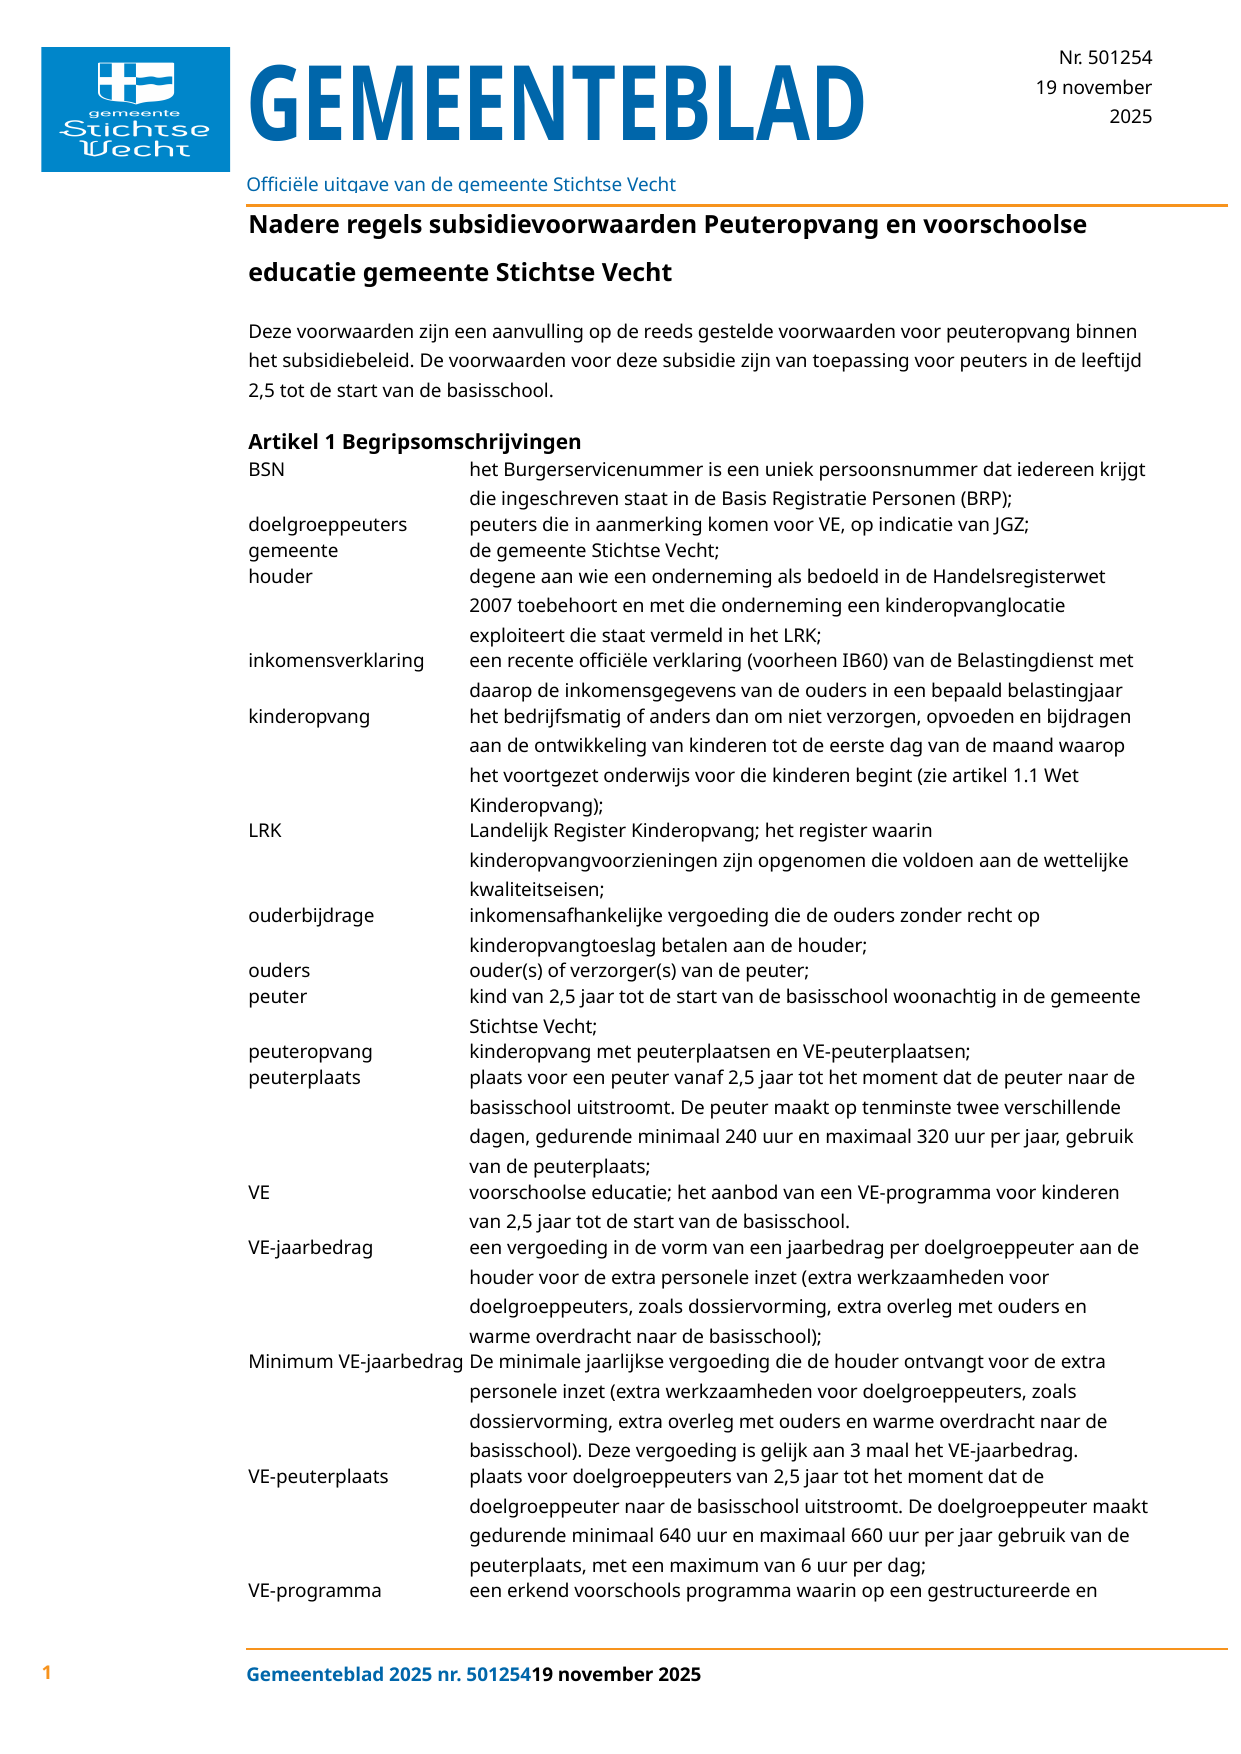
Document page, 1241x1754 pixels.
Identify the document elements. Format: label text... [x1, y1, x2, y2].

table_cell degene aan wie een onderneming als bedoeld in de Handelsregisterwet 2007 toebehoort en met die onderneming een kinderopvanglocatie exploiteert die staat vermeld in het LRK; [469, 563, 1152, 648]
table_cell Landelijk Register Kinderopvang; het register waarin kinderopvangvoorzieningen zijn opgenomen die voldoen aan de wettelijke kwaliteitseisen; [469, 818, 1152, 902]
table_cell peuter [248, 984, 469, 1039]
table_cell kind van 2,5 jaar tot de start van de basisschool woonachtig in de gemeente Stichtse Vecht; [469, 984, 1152, 1039]
table_cell de gemeente Stichtse Vecht; [469, 537, 1152, 563]
table_cell VE [248, 1179, 469, 1234]
picture [99, 63, 135, 101]
text Artikel 1 Begripsomschrijvingen [248, 427, 1152, 456]
table_cell peuterplaats [248, 1065, 469, 1179]
table_cell doelgroeppeuters [248, 511, 469, 537]
table_cell Minimum VE-jaarbedrag [248, 1349, 469, 1463]
table_cell inkomensverklaring [248, 648, 469, 703]
table_cell inkomensafhankelijke vergoeding die de ouders zonder recht op kinderopvangtoeslag betalen aan de houder; [469, 903, 1152, 958]
table_cell peuters die in aanmerking komen voor VE, op indicatie van JGZ; [469, 511, 1152, 537]
table_cell ouderbijdrage [248, 903, 469, 958]
table_header BSN [248, 456, 469, 511]
text Nadere regels subsidievoorwaarden Peuteropvang en voorschoolse educatie gemeente Stichtse Vecht [248, 207, 1152, 288]
table_cell voorschoolse educatie; het aanbod van een VE-programma voor kinderen van 2,5 jaar tot de start van de basisschool. [469, 1179, 1152, 1234]
picture [137, 63, 174, 103]
table_cell ouders [248, 958, 469, 983]
table_cell ouder(s) of verzorger(s) van de peuter; [469, 958, 1152, 983]
table_cell VE-programma [248, 1578, 469, 1603]
table_cell een vergoeding in de vorm van een jaarbedrag per doelgroeppeuter aan de houder voor de extra personele inzet (extra werkzaamheden voor doelgroeppeuters, zoals dossiervorming, extra overleg met ouders en warme overdracht naar de basisschool); [469, 1234, 1152, 1349]
table_cell kinderopvang [248, 703, 469, 817]
text Deze voorwaarden zijn een aanvulling op de reeds gestelde voorwaarden voor peuteropvang binnen het subsidiebeleid. De voorwaarden voor deze subsidie zijn van toepassing voor peuters in de leeftijd 2,5 tot de start van de basisschool. [248, 318, 1152, 403]
table_cell het bedrijfsmatig of anders dan om niet verzorgen, opvoeden en bijdragen aan de ontwikkeling van kinderen tot de eerste dag van de maand waarop het voortgezet onderwijs voor die kinderen begint (zie artikel 1.1 Wet Kinderopvang); [469, 703, 1152, 817]
table_cell LRK [248, 818, 469, 902]
table_cell gemeente [248, 537, 469, 563]
table_header het Burgerservicenummer is een uniek persoonsnummer dat iedereen krijgt die ingeschreven staat in de Basis Registratie Personen (BRP); [469, 456, 1152, 511]
table_cell een recente officiële verklaring (voorheen IB60) van de Belastingdienst met daarop de inkomensgegevens van de ouders in een bepaald belastingjaar [469, 648, 1152, 703]
table_cell De minimale jaarlijkse vergoeding die de houder ontvangt voor de extra personele inzet (extra werkzaamheden voor doelgroeppeuters, zoals dossiervorming, extra overleg met ouders en warme overdracht naar de basisschool). Deze vergoeding is gelijk aan 3 maal het VE-jaarbedrag. [469, 1349, 1152, 1463]
table_cell plaats voor doelgroeppeuters van 2,5 jaar tot het moment dat de doelgroeppeuter naar de basisschool uitstroomt. De doelgroeppeuter maakt gedurende minimaal 640 uur en maximaal 660 uur per jaar gebruik van de peuterplaats, met een maximum van 6 uur per dag; [469, 1463, 1152, 1578]
table_cell VE-jaarbedrag [248, 1234, 469, 1349]
table_cell houder [248, 563, 469, 648]
table_cell een erkend voorschools programma waarin op een gestructureerde en [469, 1578, 1152, 1603]
table_cell kinderopvang met peuterplaatsen en VE-peuterplaatsen; [469, 1039, 1152, 1064]
table_cell peuteropvang [248, 1039, 469, 1064]
table_cell plaats voor een peuter vanaf 2,5 jaar tot het moment dat de peuter naar de basisschool uitstroomt. De peuter maakt op tenminste twee verschillende dagen, gedurende minimaal 240 uur en maximaal 320 uur per jaar, gebruik van de peuterplaats; [469, 1065, 1152, 1179]
table_cell VE-peuterplaats [248, 1463, 469, 1578]
